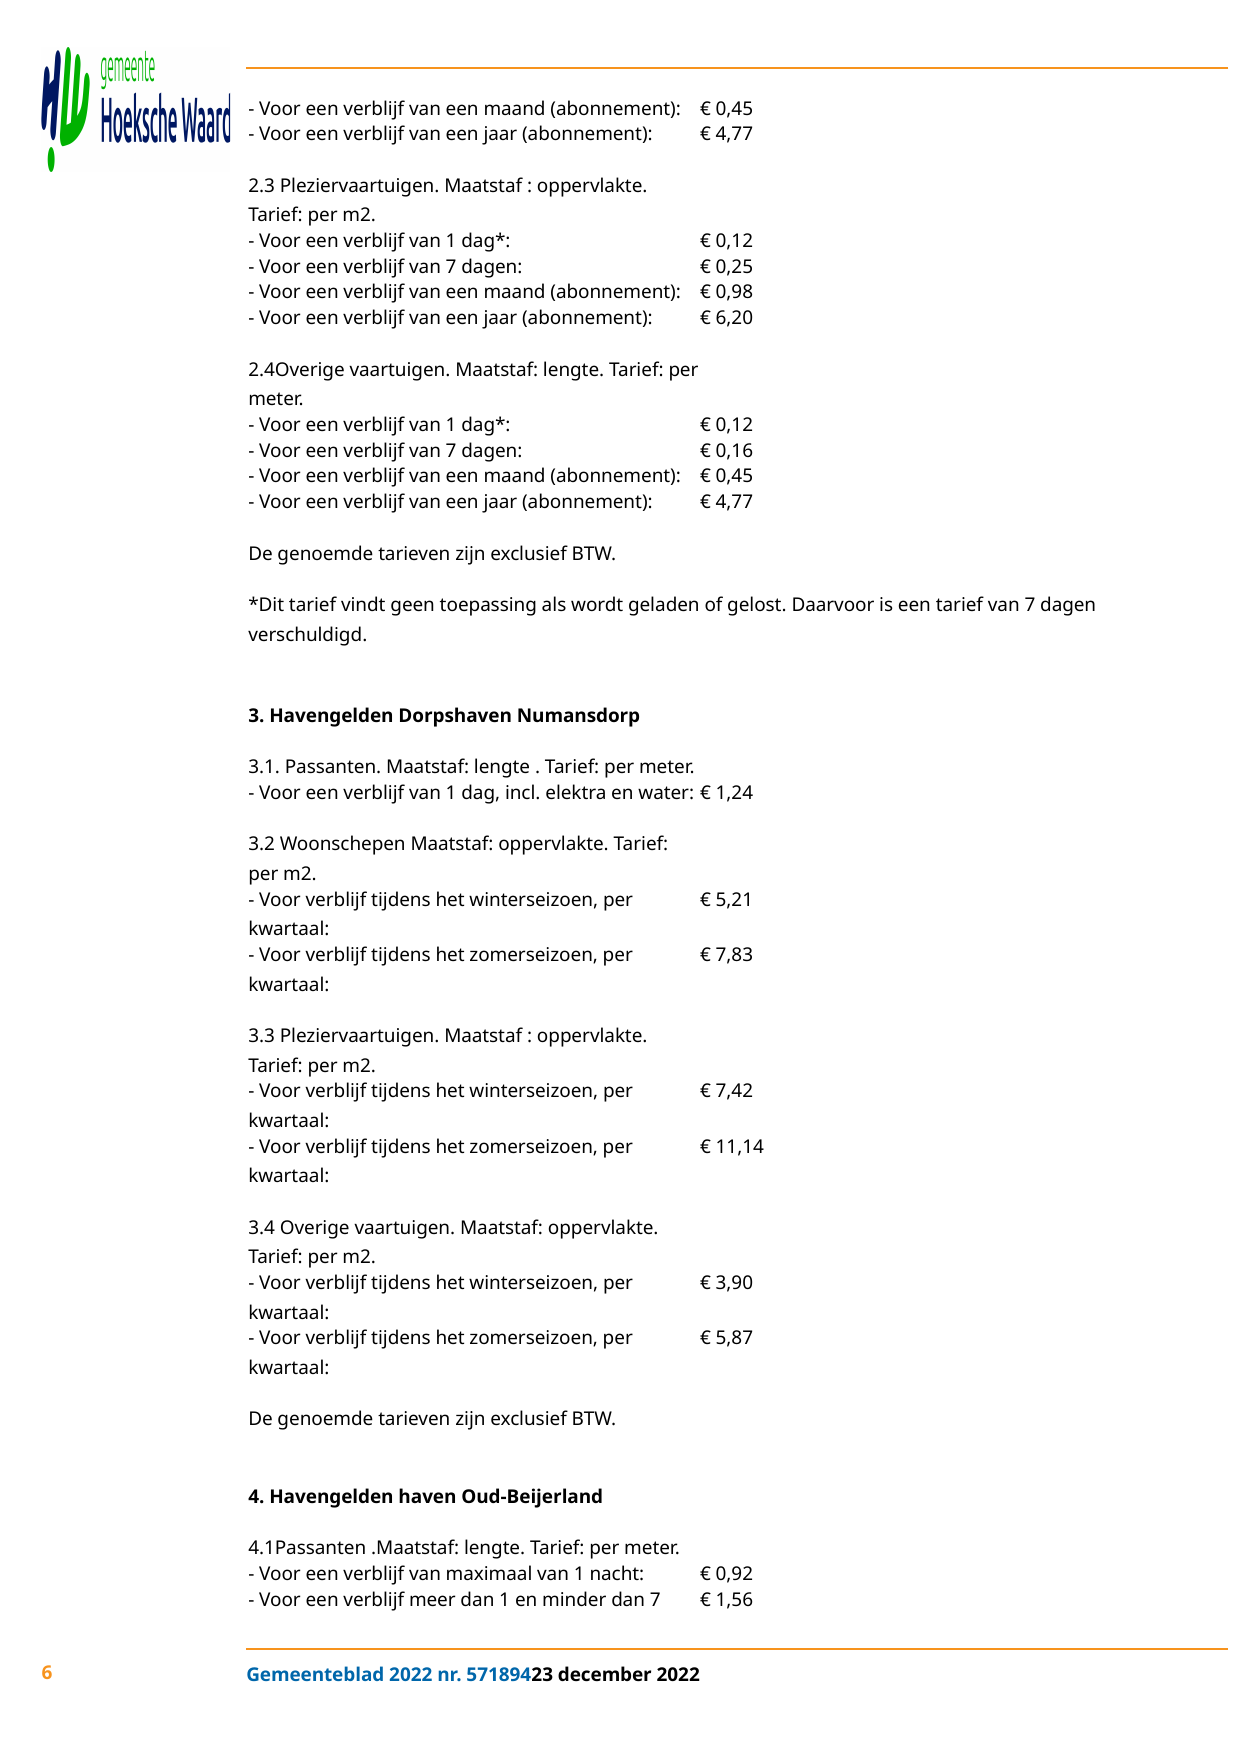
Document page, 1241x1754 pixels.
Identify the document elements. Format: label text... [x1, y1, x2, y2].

table_cell [700, 1483, 1152, 1508]
table_cell [700, 997, 1152, 1022]
table_cell [700, 754, 1152, 779]
table_cell € 1,56 [700, 1586, 1152, 1611]
table_cell [248, 330, 700, 356]
table_cell - Voor een verblijf van 7 dagen: [248, 437, 700, 463]
table_cell € 0,98 [700, 279, 1152, 304]
table_cell € 6,20 [700, 305, 1152, 330]
table_cell [700, 356, 1152, 411]
table_cell € 5,21 [700, 886, 1152, 941]
table_cell € 5,87 [700, 1325, 1152, 1380]
table_cell [700, 1380, 1152, 1406]
table_cell [700, 330, 1152, 356]
table_cell € 0,12 [700, 411, 1152, 437]
table_cell [700, 1431, 1152, 1457]
table_cell - Voor een verblijf van 1 dag*: [248, 411, 700, 437]
table_cell - Voor een verblijf van een maand (abonnement): [248, 279, 700, 304]
table_cell - Voor een verblijf van een maand (abonnement): [248, 463, 700, 488]
table_cell [700, 831, 1152, 886]
table_cell [700, 1534, 1152, 1560]
table_cell *Dit tarief vindt geen toepassing als wordt geladen of gelost. Daarvoor is een tarief van 7 dagen verschuldigd. [248, 591, 1152, 676]
table_cell [248, 728, 700, 753]
table_cell 3.2 Woonschepen Maatstaf: oppervlakte. Tarief: per m2. [248, 831, 700, 886]
table_cell [248, 1457, 700, 1483]
table_cell € 11,14 [700, 1133, 1152, 1188]
picture [41, 47, 231, 172]
table_cell - Voor verblijf tijdens het zomerseizoen, per kwartaal: [248, 941, 700, 997]
table_cell - Voor een verblijf van 7 dagen: [248, 253, 700, 279]
table_cell - Voor een verblijf van een maand (abonnement): [248, 95, 700, 121]
table_cell 4.1Passanten .Maatstaf: lengte. Tarief: per meter. [248, 1534, 700, 1560]
table_cell [700, 1022, 1152, 1078]
table_cell [700, 566, 1152, 591]
table_cell [700, 728, 1152, 753]
table_cell [248, 1509, 700, 1534]
table_cell De genoemde tarieven zijn exclusief BTW. [248, 540, 700, 566]
table_cell [248, 1431, 700, 1457]
table_cell 3.4 Overige vaartuigen. Maatstaf: oppervlakte. Tarief: per m2. [248, 1214, 700, 1269]
table_cell [700, 805, 1152, 831]
table_cell De genoemde tarieven zijn exclusief BTW. [248, 1406, 700, 1431]
table_cell [700, 540, 1152, 566]
table_cell [700, 1457, 1152, 1483]
table_cell [248, 997, 700, 1022]
table_cell [700, 146, 1152, 172]
table_cell € 0,92 [700, 1560, 1152, 1586]
table_cell [700, 514, 1152, 540]
table_cell 3.3 Pleziervaartuigen. Maatstaf : oppervlakte. Tarief: per m2. [248, 1022, 700, 1078]
table_cell € 0,45 [700, 95, 1152, 121]
table_cell - Voor verblijf tijdens het winterseizoen, per kwartaal: [248, 886, 700, 941]
table_cell € 3,90 [700, 1269, 1152, 1324]
table_cell 3. Havengelden Dorpshaven Numansdorp [248, 702, 700, 728]
table_cell - Voor verblijf tijdens het zomerseizoen, per kwartaal: [248, 1133, 700, 1188]
table_cell - Voor verblijf tijdens het winterseizoen, per kwartaal: [248, 1078, 700, 1133]
table_cell [248, 146, 700, 172]
table_cell - Voor verblijf tijdens het winterseizoen, per kwartaal: [248, 1269, 700, 1324]
table_cell 2.3 Pleziervaartuigen. Maatstaf : oppervlakte. Tarief: per m2. [248, 172, 700, 227]
table_cell [248, 1188, 700, 1214]
table_cell € 0,12 [700, 227, 1152, 253]
table_cell - Voor een verblijf van 1 dag, incl. elektra en water: [248, 779, 700, 805]
table_cell € 7,83 [700, 941, 1152, 997]
table_cell - Voor een verblijf van een jaar (abonnement): [248, 121, 700, 146]
table_cell - Voor een verblijf van een jaar (abonnement): [248, 305, 700, 330]
table_cell [248, 514, 700, 540]
table_cell € 4,77 [700, 121, 1152, 146]
table_cell - Voor een verblijf meer dan 1 en minder dan 7 [248, 1586, 700, 1611]
table_cell 2.4Overige vaartuigen. Maatstaf: lengte. Tarief: per meter. [248, 356, 700, 411]
table_cell 3.1. Passanten. Maatstaf: lengte . Tarief: per meter. [248, 754, 700, 779]
table_cell [700, 1214, 1152, 1269]
table_cell € 0,16 [700, 437, 1152, 463]
table_cell [700, 676, 1152, 702]
table_cell - Voor een verblijf van maximaal van 1 nacht: [248, 1560, 700, 1586]
table_cell € 0,45 [700, 463, 1152, 488]
table_cell - Voor een verblijf van een jaar (abonnement): [248, 489, 700, 514]
table_cell € 7,42 [700, 1078, 1152, 1133]
table_cell [700, 172, 1152, 227]
table_cell € 1,24 [700, 779, 1152, 805]
table_cell 4. Havengelden haven Oud-Beijerland [248, 1483, 700, 1508]
table_cell [700, 702, 1152, 728]
table_cell € 4,77 [700, 489, 1152, 514]
table_cell [700, 1509, 1152, 1534]
table_cell [700, 1406, 1152, 1431]
table_cell - Voor een verblijf van 1 dag*: [248, 227, 700, 253]
table_cell [248, 1380, 700, 1406]
table_cell [248, 805, 700, 831]
table_cell € 0,25 [700, 253, 1152, 279]
table_cell [700, 1188, 1152, 1214]
table_cell [248, 566, 700, 591]
table_cell - Voor verblijf tijdens het zomerseizoen, per kwartaal: [248, 1325, 700, 1380]
table_cell [248, 676, 700, 702]
